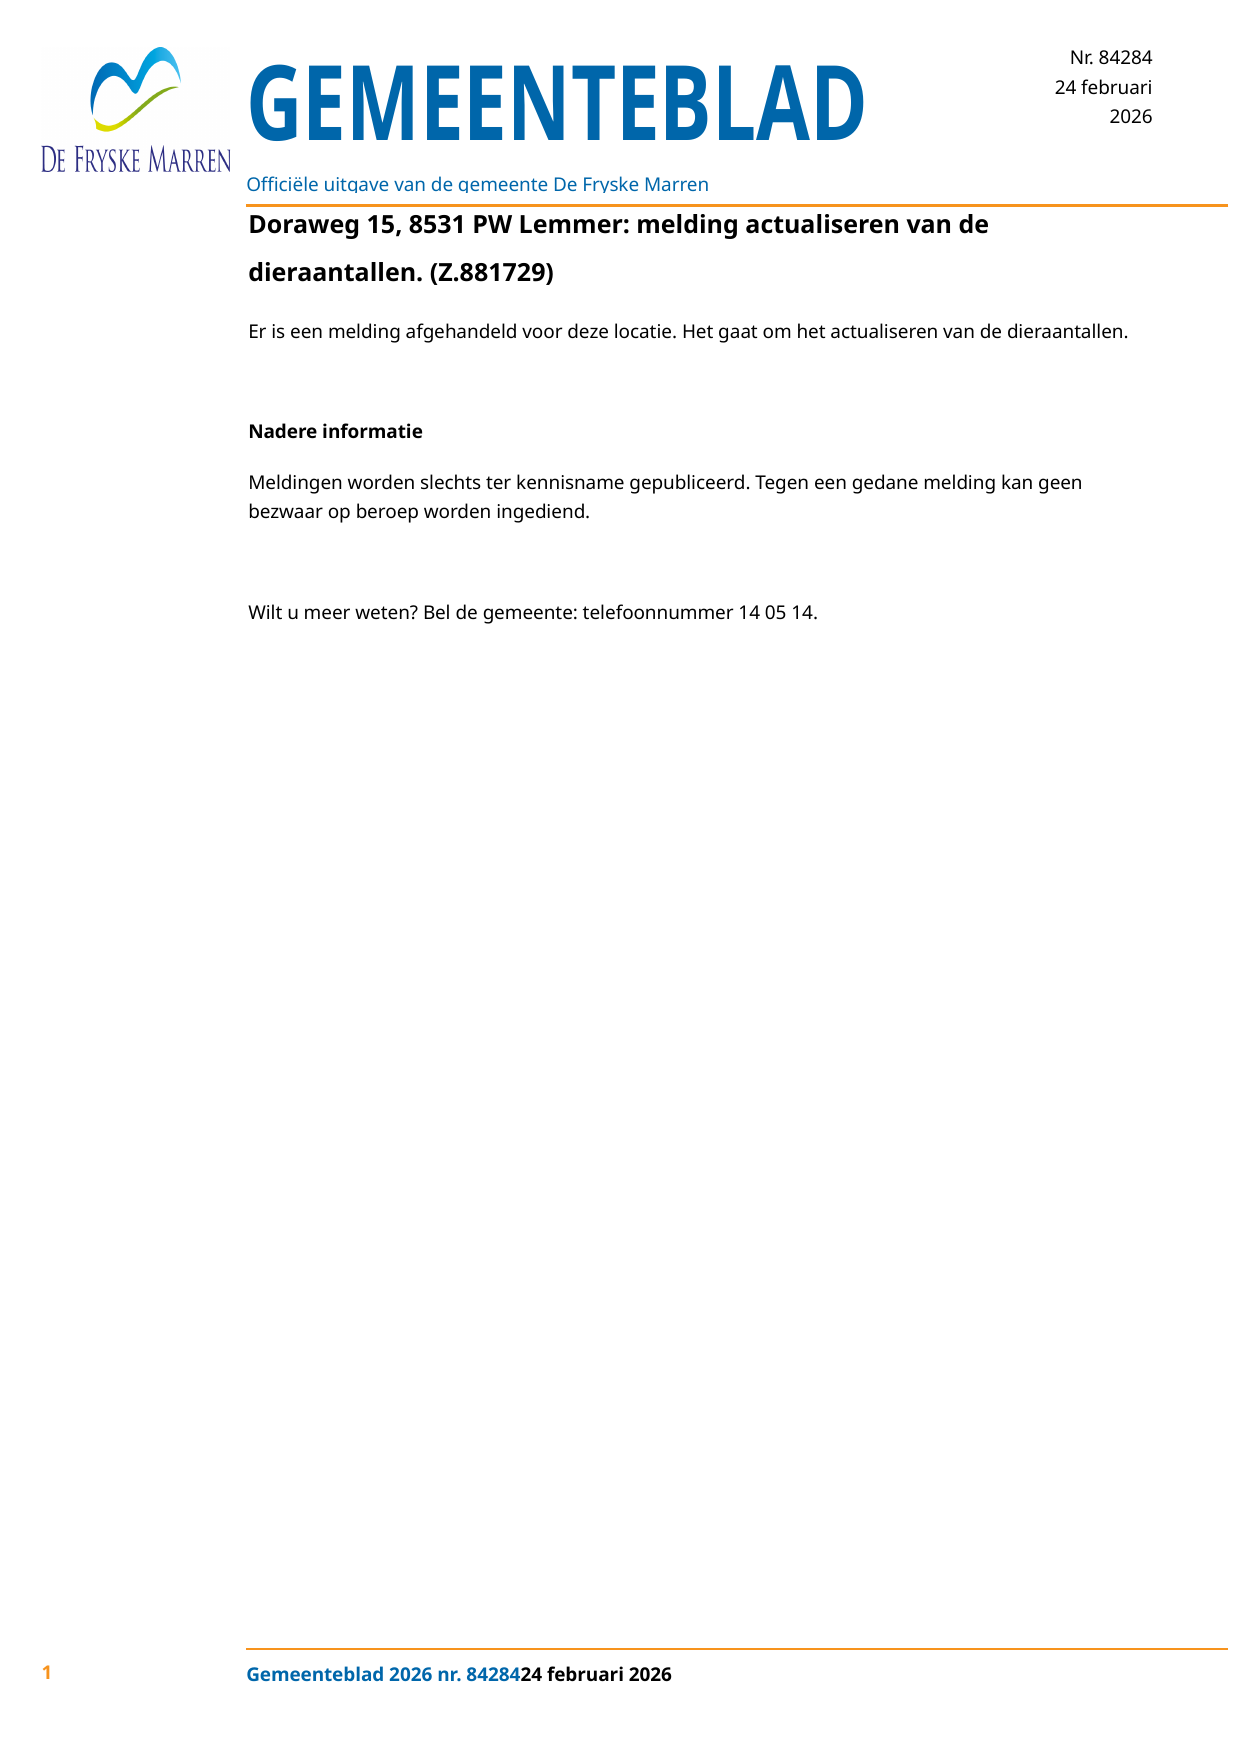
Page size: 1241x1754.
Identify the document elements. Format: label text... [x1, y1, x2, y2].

text Er is een melding afgehandeld voor deze locatie. Het gaat om het actualiseren van de dieraantallen. [248, 318, 1152, 344]
text Doraweg 15, 8531 PW Lemmer: melding actualiseren van de dieraantallen. (Z.881729) [248, 207, 1152, 288]
text Meldingen worden slechts ter kennisname gepubliceerd. Tegen een gedane melding kan geen bezwaar op beroep worden ingediend. [248, 469, 1152, 524]
text Nadere informatie [248, 419, 1152, 444]
text Wilt u meer weten? Bel de gemeente: telefoonnummer 14 05 14. [248, 599, 1152, 625]
picture [41, 47, 231, 172]
